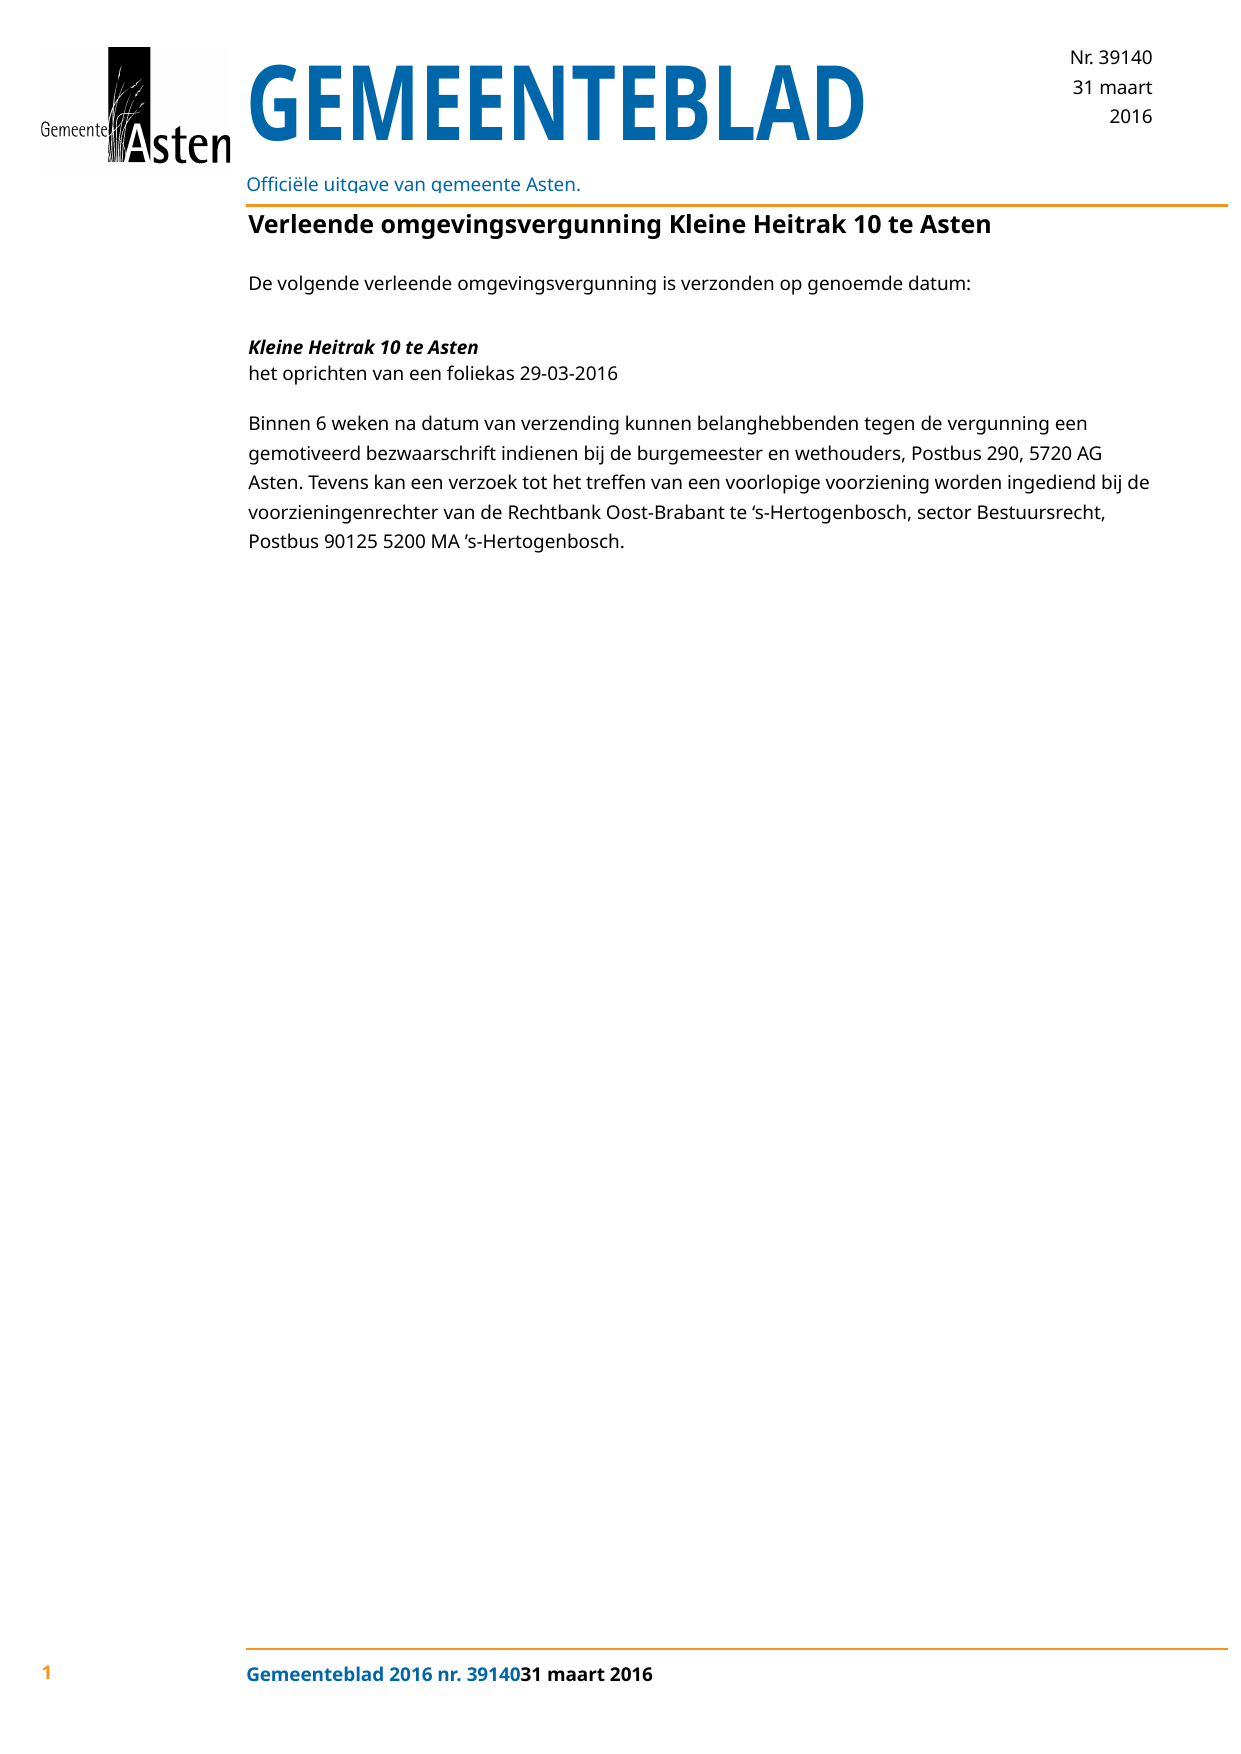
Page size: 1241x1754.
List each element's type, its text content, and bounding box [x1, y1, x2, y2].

text De volgende verleende omgevingsvergunning is verzonden op genoemde datum: [248, 270, 1152, 296]
text het oprichten van een foliekas 29-03-2016 [248, 360, 1152, 386]
text Kleine Heitrak 10 te Asten [248, 334, 1152, 360]
text Verleende omgevingsvergunning Kleine Heitrak 10 te Asten [248, 207, 1152, 241]
text Binnen 6 weken na datum van verzending kunnen belanghebbenden tegen de vergunning een gemotiveerd bezwaarschrift indienen bij de burgemeester en wethouders, Postbus 290, 5720 AG Asten. Tevens kan een verzoek tot het treffen van een voorlopige voorziening worden ingediend bij de voorzieningenrechter van de Rechtbank Oost-Brabant te ‘s-Hertogenbosch, sector Bestuursrecht, Postbus 90125 5200 MA ’s-Hertogenbosch. [248, 410, 1152, 554]
picture [41, 47, 231, 172]
